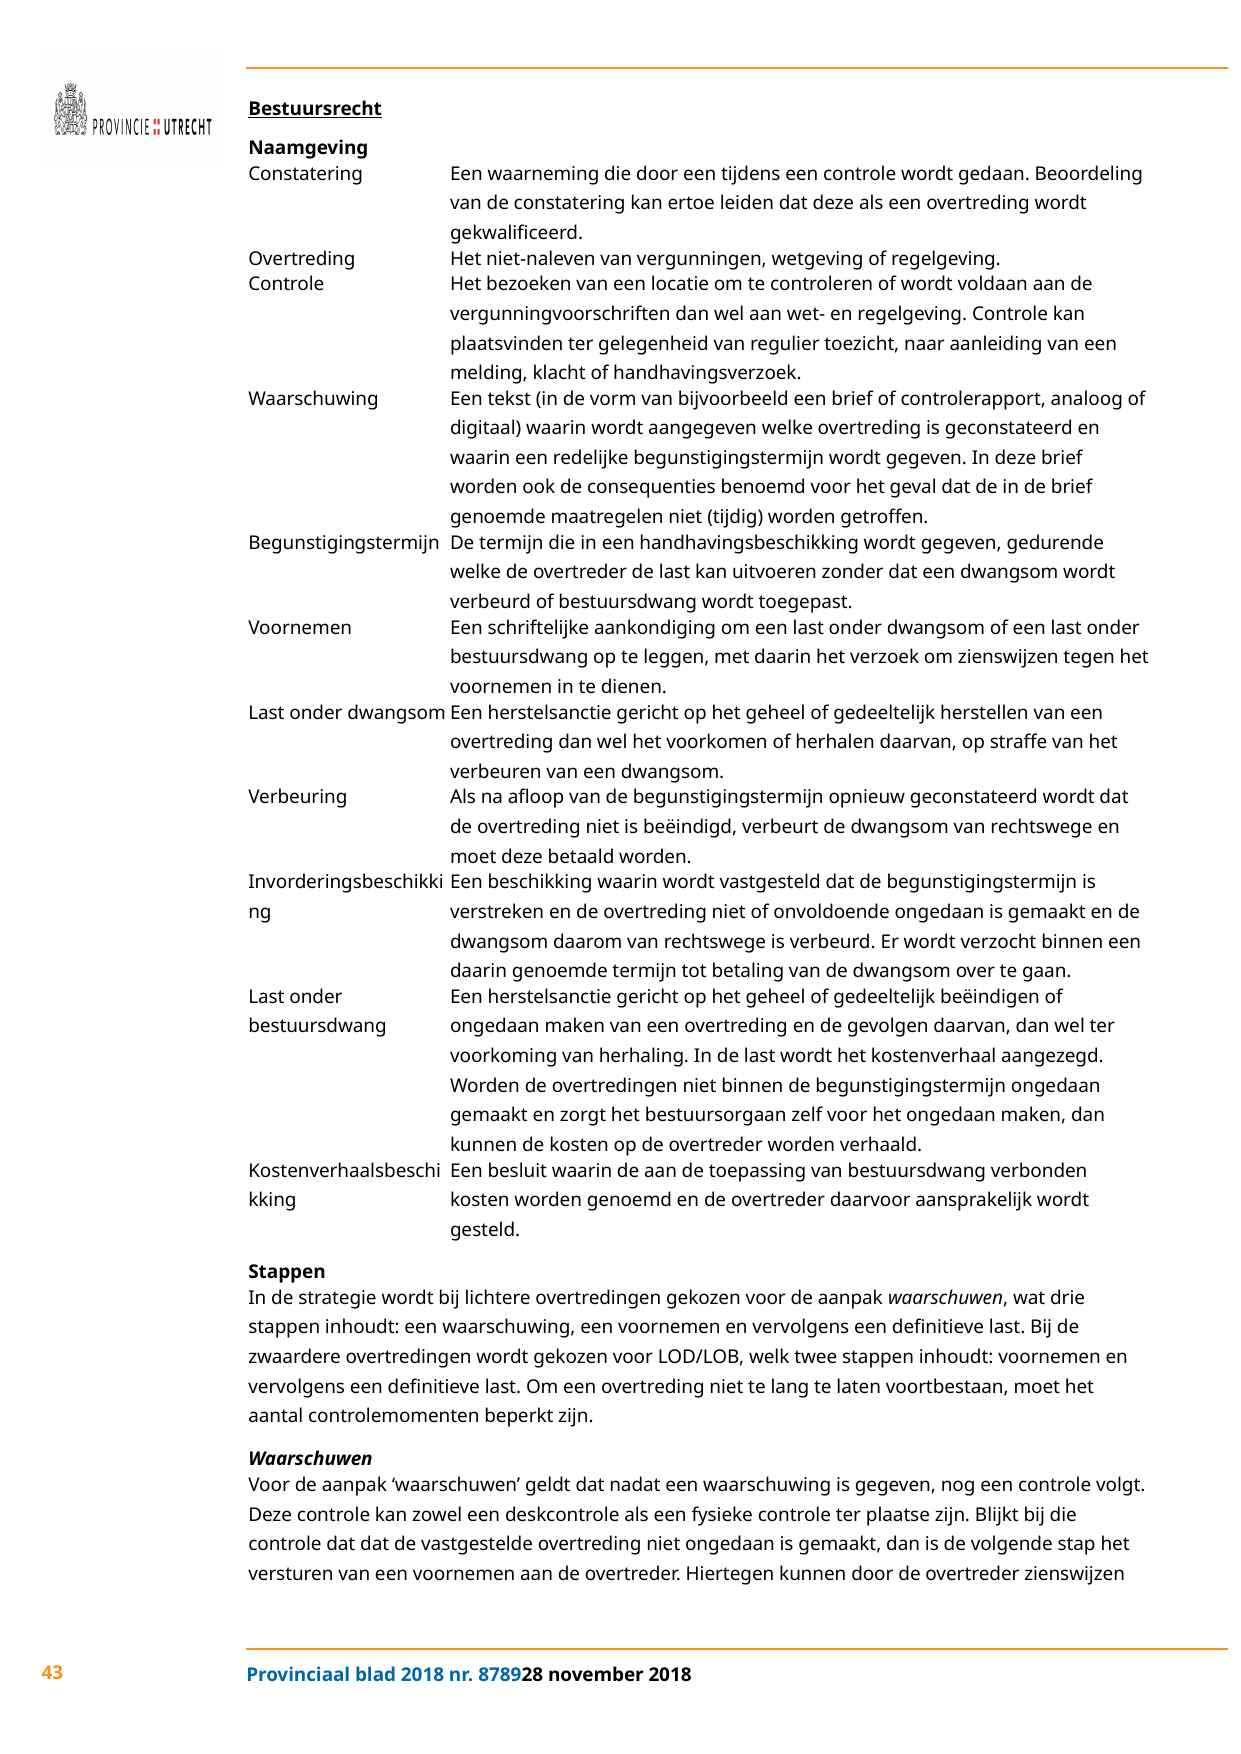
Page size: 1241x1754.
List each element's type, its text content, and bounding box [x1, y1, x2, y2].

table_cell Het niet-naleven van vergunningen, wetgeving of regelgeving. [450, 245, 1152, 271]
table_cell Last onder bestuursdwang [248, 983, 450, 1157]
table_cell Een schriftelijke aankondiging om een last onder dwangsom of een last onder bestuursdwang op te leggen, met daarin het verzoek om zienswijzen tegen het voornemen in te dienen. [450, 614, 1152, 699]
table_cell Een beschikking waarin wordt vastgesteld dat de begunstigingstermijn is verstreken en de overtreding niet of onvoldoende ongedaan is gemaakt en de dwangsom daarom van rechtswege is verbeurd. Er wordt verzocht binnen een daarin genoemde termijn tot betaling van de dwangsom over te gaan. [450, 869, 1152, 983]
table_cell Overtreding [248, 245, 450, 271]
table_cell Kostenverhaalsbeschikking [248, 1157, 450, 1242]
text Voor de aanpak ‘waarschuwen’ geldt dat nadat een waarschuwing is gegeven, nog een controle volgt. Deze controle kan zowel een deskcontrole als een fysieke controle ter plaatse zijn. Blijkt bij die controle dat dat de vastgestelde overtreding niet ongedaan is gemaakt, dan is de volgende stap het versturen van een voornemen aan de overtreder. Hiertegen kunnen door de overtreder zienswijzen [248, 1471, 1152, 1586]
table_cell Als na afloop van de begunstigingstermijn opnieuw geconstateerd wordt dat de overtreding niet is beëindigd, verbeurt de dwangsom van rechtswege en moet deze betaald worden. [450, 784, 1152, 869]
table_header Een waarneming die door een tijdens een controle wordt gedaan. Beoordeling van de constatering kan ertoe leiden dat deze als een overtreding wordt gekwalificeerd. [450, 160, 1152, 245]
table_cell Invorderingsbeschikking [248, 869, 450, 983]
text Naamgeving [248, 134, 1152, 160]
table_cell Last onder dwangsom [248, 699, 450, 784]
table_cell Een tekst (in de vorm van bijvoorbeeld een brief of controlerapport, analoog of digitaal) waarin wordt aangegeven welke overtreding is geconstateerd en waarin een redelijke begunstigingstermijn wordt gegeven. In deze brief worden ook de consequenties benoemd voor het geval dat de in de brief genoemde maatregelen niet (tijdig) worden getroffen. [450, 385, 1152, 529]
table_cell Het bezoeken van een locatie om te controleren of wordt voldaan aan de vergunningvoorschriften dan wel aan wet- en regelgeving. Controle kan plaatsvinden ter gelegenheid van regulier toezicht, naar aanleiding van een melding, klacht of handhavingsverzoek. [450, 271, 1152, 385]
table_cell Voornemen [248, 614, 450, 699]
table_cell Controle [248, 271, 450, 385]
text Stappen [248, 1258, 1152, 1284]
picture [41, 47, 231, 172]
text In de strategie wordt bij lichtere overtredingen gekozen voor de aanpak waarschuwen, wat drie stappen inhoudt: een waarschuwing, een voornemen en vervolgens een definitieve last. Bij de zwaardere overtredingen wordt gekozen voor LOD/LOB, welk twee stappen inhoudt: voornemen en vervolgens een definitieve last. Om een overtreding niet te lang te laten voortbestaan, moet het aantal controlemomenten beperkt zijn. [248, 1284, 1152, 1428]
table_cell Begunstigingstermijn [248, 529, 450, 614]
text Bestuursrecht [248, 95, 1152, 121]
table_cell Een besluit waarin de aan de toepassing van bestuursdwang verbonden kosten worden genoemd en de overtreder daarvoor aansprakelijk wordt gesteld. [450, 1157, 1152, 1242]
table_cell De termijn die in een handhavingsbeschikking wordt gegeven, gedurende welke de overtreder de last kan uitvoeren zonder dat een dwangsom wordt verbeurd of bestuursdwang wordt toegepast. [450, 529, 1152, 614]
table_header Constatering [248, 160, 450, 245]
table_cell Een herstelsanctie gericht op het geheel of gedeeltelijk beëindigen of ongedaan maken van een overtreding en de gevolgen daarvan, dan wel ter voorkoming van herhaling. In de last wordt het kostenverhaal aangezegd. Worden de overtredingen niet binnen de begunstigingstermijn ongedaan gemaakt en zorgt het bestuursorgaan zelf voor het ongedaan maken, dan kunnen de kosten op de overtreder worden verhaald. [450, 983, 1152, 1157]
table_cell Verbeuring [248, 784, 450, 869]
table_cell Waarschuwing [248, 385, 450, 529]
text Waarschuwen [248, 1446, 1152, 1471]
table_cell Een herstelsanctie gericht op het geheel of gedeeltelijk herstellen van een overtreding dan wel het voorkomen of herhalen daarvan, op straffe van het verbeuren van een dwangsom. [450, 699, 1152, 784]
